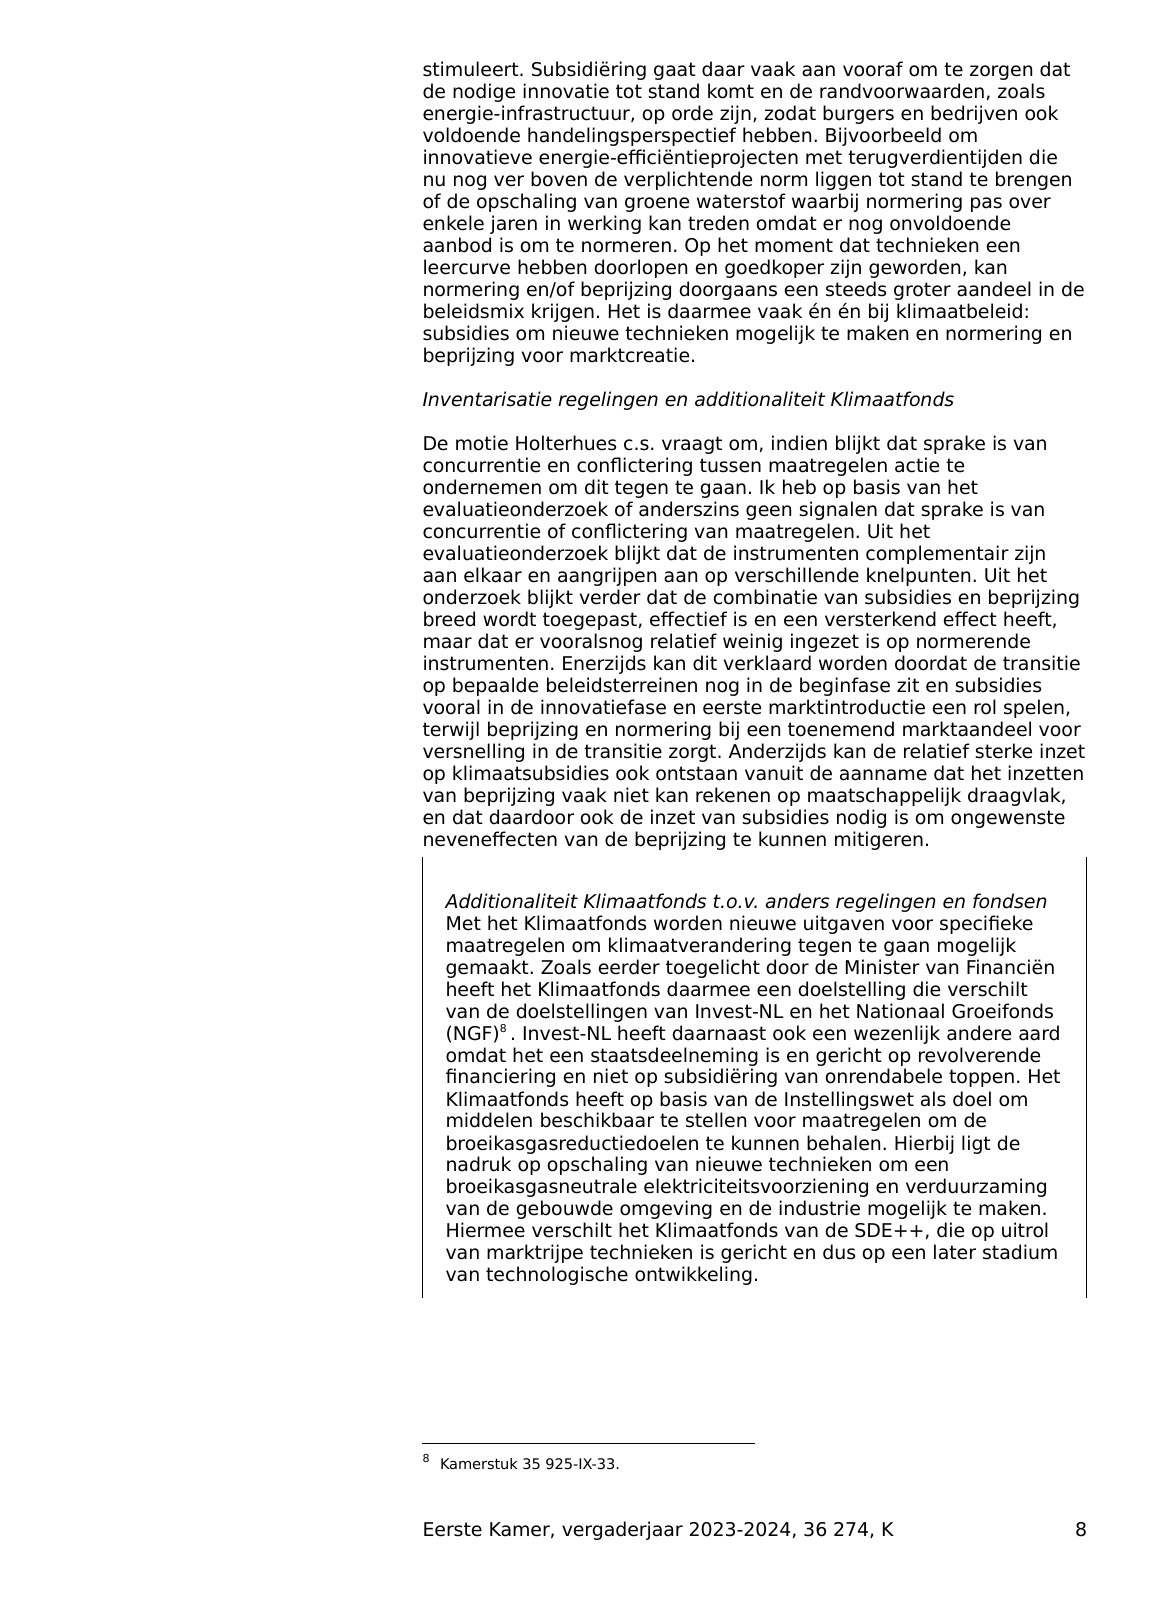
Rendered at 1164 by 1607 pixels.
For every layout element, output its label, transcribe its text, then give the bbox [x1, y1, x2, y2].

subtitle Inventarisatie regelingen en additionaliteit Klimaatfonds [422, 389, 1087, 411]
text De motie Holterhues c.s. vraagt om, indien blijkt dat sprake is van concurrentie en conflictering tussen maatregelen actie te ondernemen om dit tegen te gaan. Ik heb op basis van het evaluatieonderzoek of anderszins geen signalen dat sprake is van concurrentie of conflictering van maatregelen. Uit het evaluatieonderzoek blijkt dat de instrumenten complementair zijn aan elkaar en aangrijpen aan op verschillende knelpunten. Uit het onderzoek blijkt verder dat de combinatie van subsidies en beprijzing breed wordt toegepast, effectief is en een versterkend effect heeft, maar dat er vooralsnog relatief weinig ingezet is op normerende instrumenten. Enerzijds kan dit verklaard worden doordat de transitie op bepaalde beleidsterreinen nog in de beginfase zit en subsidies vooral in de innovatiefase en eerste marktintroductie een rol spelen, terwijl beprijzing en normering bij een toenemend marktaandeel voor versnelling in de transitie zorgt. Anderzijds kan de relatief sterke inzet op klimaatsubsidies ook ontstaan vanuit de aanname dat het inzetten van beprijzing vaak niet kan rekenen op maatschappelijk draagvlak, en dat daardoor ook de inzet van subsidies nodig is om ongewenste neveneffecten van de beprijzing te kunnen mitigeren. [422, 433, 1087, 851]
text stimuleert. Subsidiëring gaat daar vaak aan vooraf om te zorgen dat de nodige innovatie tot stand komt en de randvoorwaarden, zoals energie-infrastructuur, op orde zijn, zodat burgers en bedrijven ook voldoende handelingsperspectief hebben. Bijvoorbeeld om innovatieve energie-efficiëntieprojecten met terugverdientijden die nu nog ver boven de verplichtende norm liggen tot stand te brengen of de opschaling van groene waterstof waarbij normering pas over enkele jaren in werking kan treden omdat er nog onvoldoende aanbod is om te normeren. Op het moment dat technieken een leercurve hebben doorlopen en goedkoper zijn geworden, kan normering en/of beprijzing doorgaans een steeds groter aandeel in de beleidsmix krijgen. Het is daarmee vaak én én bij klimaatbeleid: subsidies om nieuwe technieken mogelijk te maken en normering en beprijzing voor marktcreatie. [422, 59, 1087, 367]
table_header Additionaliteit Klimaatfonds t.o.v. anders regelingen en fondsen Met het Klimaatfonds worden nieuwe uitgaven voor specifieke maatregelen om klimaatverandering tegen te gaan mogelijk gemaakt. Zoals eerder toegelicht door de Minister van Financiën heeft het Klimaatfonds daarmee een doelstelling die verschilt van de doelstellingen van Invest-NL en het Nationaal Groeifonds (NGF). Invest-NL heeft daarnaast ook een wezenlijk andere aard omdat het een staatsdeelneming is en gericht op revolverende financiering en niet op subsidiëring van onrendabele toppen. Het Klimaatfonds heeft op basis van de Instellingswet als doel om middelen beschikbaar te stellen voor maatregelen om de broeikasgasreductiedoelen te kunnen behalen. Hierbij ligt de nadruk op opschaling van nieuwe technieken om een broeikasgasneutrale elektriciteitsvoorziening en verduurzaming van de gebouwde omgeving en de industrie mogelijk te maken. Hiermee verschilt het Klimaatfonds van de SDE++, die op uitrol van marktrijpe technieken is gericht en dus op een later stadium van technologische ontwikkeling. [423, 857, 1086, 1298]
